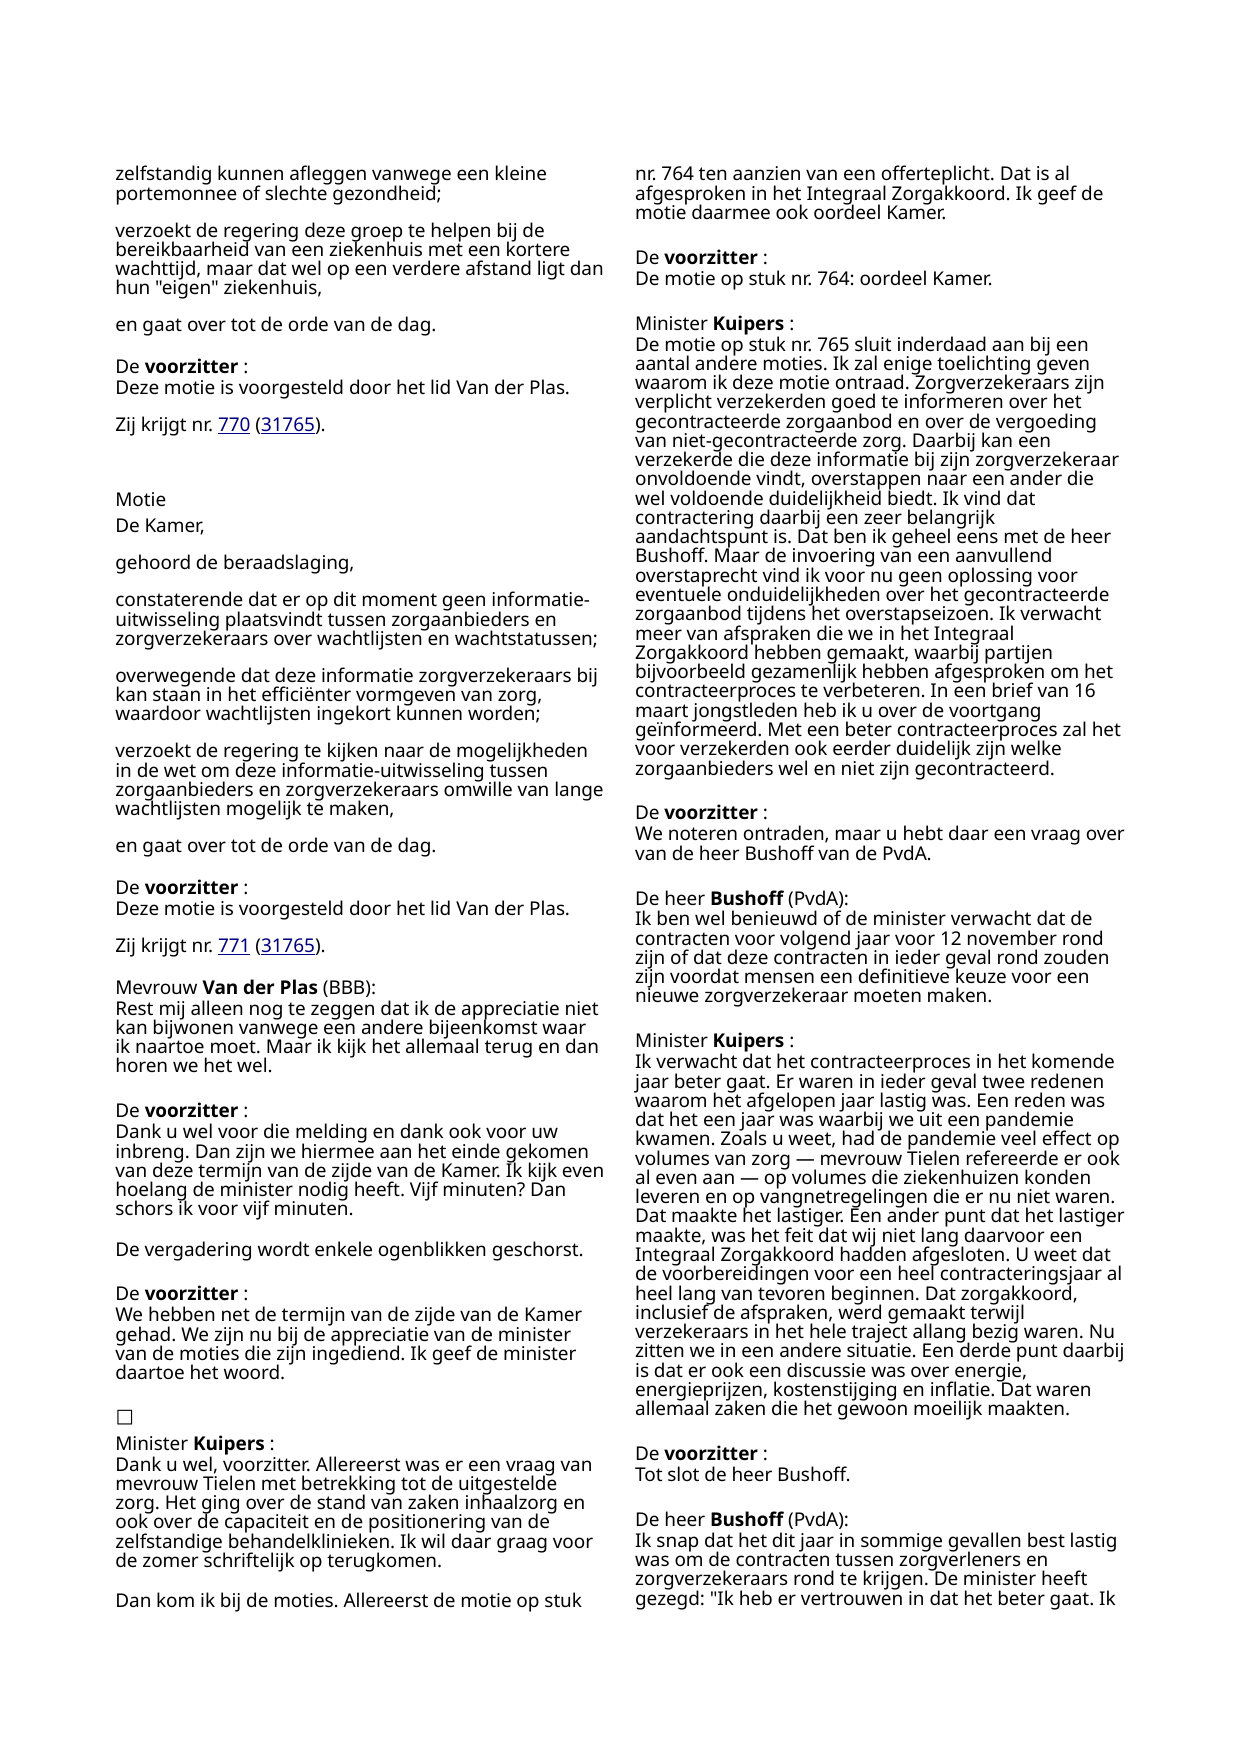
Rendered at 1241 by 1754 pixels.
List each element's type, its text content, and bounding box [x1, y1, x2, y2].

text nr. 764 ten aanzien van een offerteplicht. Dat is al afgesproken in het Integraal Zorgakkoord. Ik geef de motie daarmee ook oordeel Kamer. [635, 165, 1125, 223]
text verzoekt de regering deze groep te helpen bij de bereikbaarheid van een ziekenhuis met een kortere wachttijd, maar dat wel op een verdere afstand ligt dan hun "eigen" ziekenhuis, [115, 222, 605, 299]
text Zij krijgt nr. 770 (31765). [115, 416, 605, 435]
text De heer Bushoff (PvdA): [635, 885, 1125, 910]
text Ik verwacht dat het contracteerproces in het komende jaar beter gaat. Er waren in ieder geval twee redenen waarom het afgelopen jaar lastig was. Een reden was dat het een jaar was waarbij we uit een pandemie kwamen. Zoals u weet, had de pandemie veel effect op volumes van zorg — mevrouw Tielen refereerde er ook al even aan — op volumes die ziekenhuizen konden leveren en op vangnetregelingen die er nu niet waren. Dat maakte het lastiger. Een ander punt dat het lastiger maakte, was het feit dat wij niet lang daarvoor een Integraal Zorgakkoord hadden afgesloten. U weet dat de voorbereidingen voor een heel contracteringsjaar al heel lang van tevoren beginnen. Dat zorgakkoord, inclusief de afspraken, werd gemaakt terwijl verzekeraars in het hele traject allang bezig waren. Nu zitten we in een andere situatie. Een derde punt daarbij is dat er ook een discussie was over energie, energieprijzen, kostenstijging en inflatie. Dat waren allemaal zaken die het gewoon moeilijk maakten. [635, 1053, 1125, 1419]
text We hebben net de termijn van de zijde van de Kamer gehad. We zijn nu bij de appreciatie van de minister van de moties die zijn ingediend. Ik geef de minister daartoe het woord. [115, 1306, 605, 1383]
text Deze motie is voorgesteld door het lid Van der Plas. [115, 900, 605, 919]
text Deze motie is voorgesteld door het lid Van der Plas. [115, 379, 605, 398]
text ⬜ [115, 1404, 605, 1430]
text en gaat over tot de orde van de dag. [115, 316, 605, 336]
text De motie op stuk nr. 765 sluit inderdaad aan bij een aantal andere moties. Ik zal enige toelichting geven waarom ik deze motie ontraad. Zorgverzekeraars zijn verplicht verzekerden goed te informeren over het gecontracteerde zorgaanbod en over de vergoeding van niet-gecontracteerde zorg. Daarbij kan een verzekerde die deze informatie bij zijn zorgverzekeraar onvoldoende vindt, overstappen naar een ander die wel voldoende duidelijkheid biedt. Ik vind dat contractering daarbij een zeer belangrijk aandachtspunt is. Dat ben ik geheel eens met de heer Bushoff. Maar de invoering van een aanvullend overstaprecht vind ik voor nu geen oplossing voor eventuele onduidelijkheden over het gecontracteerde zorgaanbod tijdens het overstapseizoen. Ik verwacht meer van afspraken die we in het Integraal Zorgakkoord hebben gemaakt, waarbij partijen bijvoorbeeld gezamenlijk hebben afgesproken om het contracteerproces te verbeteren. In een brief van 16 maart jongstleden heb ik u over de voortgang geïnformeerd. Met een beter contracteerproces zal het voor verzekerden ook eerder duidelijk zijn welke zorgaanbieders wel en niet zijn gecontracteerd. [635, 336, 1125, 779]
text Dan kom ik bij de moties. Allereerst de motie op stuk [115, 1592, 605, 1611]
text De heer Bushoff (PvdA): [635, 1506, 1125, 1532]
text Zij krijgt nr. 771 (31765). [115, 937, 605, 956]
text De vergadering wordt enkele ogenblikken geschorst. [115, 1241, 605, 1260]
text De voorzitter : [115, 353, 605, 379]
text Motie [115, 486, 605, 511]
text De voorzitter : [115, 1098, 605, 1123]
text Dank u wel voor die melding en dank ook voor uw inbreng. Dan zijn we hiermee aan het einde gekomen van deze termijn van de zijde van de Kamer. Ik kijk even hoelang de minister nodig heeft. Vijf minuten? Dan schors ik voor vijf minuten. [115, 1123, 605, 1220]
text Rest mij alleen nog te zeggen dat ik de appreciatie niet kan bijwonen vanwege een andere bijeenkomst waar ik naartoe moet. Maar ik kijk het allemaal terug en dan horen we het wel. [115, 1000, 605, 1077]
text Minister Kuipers : [635, 1028, 1125, 1053]
text constaterende dat er op dit moment geen informatie-uitwisseling plaatsvindt tussen zorgaanbieders en zorgverzekeraars over wachtlijsten en wachtstatussen; [115, 591, 605, 649]
text zelfstandig kunnen afleggen vanwege een kleine portemonnee of slechte gezondheid; [115, 165, 605, 204]
text Ik ben wel benieuwd of de minister verwacht dat de contracten voor volgend jaar voor 12 november rond zijn of dat deze contracten in ieder geval rond zouden zijn voordat mensen een definitieve keuze voor een nieuwe zorgverzekeraar moeten maken. [635, 910, 1125, 1007]
text Tot slot de heer Bushoff. [635, 1466, 1125, 1485]
text De voorzitter : [115, 1281, 605, 1306]
text De voorzitter : [635, 244, 1125, 270]
text We noteren ontraden, maar u hebt daar een vraag over van de heer Bushoff van de PvdA. [635, 825, 1125, 864]
text Minister Kuipers : [635, 310, 1125, 336]
text De motie op stuk nr. 764: oordeel Kamer. [635, 270, 1125, 289]
text gehoord de beraadslaging, [115, 554, 605, 574]
text De Kamer, [115, 517, 605, 537]
text verzoekt de regering te kijken naar de mogelijkheden in de wet om deze informatie-uitwisseling tussen zorgaanbieders en zorgverzekeraars omwille van lange wachtlijsten mogelijk te maken, [115, 742, 605, 819]
text Mevrouw Van der Plas (BBB): [115, 974, 605, 1000]
text Dank u wel, voorzitter. Allereerst was er een vraag van mevrouw Tielen met betrekking tot de uitgestelde zorg. Het ging over de stand van zaken inhaalzorg en ook over de capaciteit en de positionering van de zelfstandige behandelklinieken. Ik wil daar graag voor de zomer schriftelijk op terugkomen. [115, 1456, 605, 1571]
text en gaat over tot de orde van de dag. [115, 837, 605, 856]
text Minister Kuipers : [115, 1430, 605, 1456]
text Ik snap dat het dit jaar in sommige gevallen best lastig was om de contracten tussen zorgverleners en zorgverzekeraars rond te krijgen. De minister heeft gezegd: "Ik heb er vertrouwen in dat het beter gaat. Ik [635, 1532, 1125, 1609]
text De voorzitter : [115, 874, 605, 900]
text overwegende dat deze informatie zorgverzekeraars bij kan staan in het efficiënter vormgeven van zorg, waardoor wachtlijsten ingekort kunnen worden; [115, 667, 605, 725]
text De voorzitter : [635, 1440, 1125, 1466]
text De voorzitter : [635, 799, 1125, 825]
